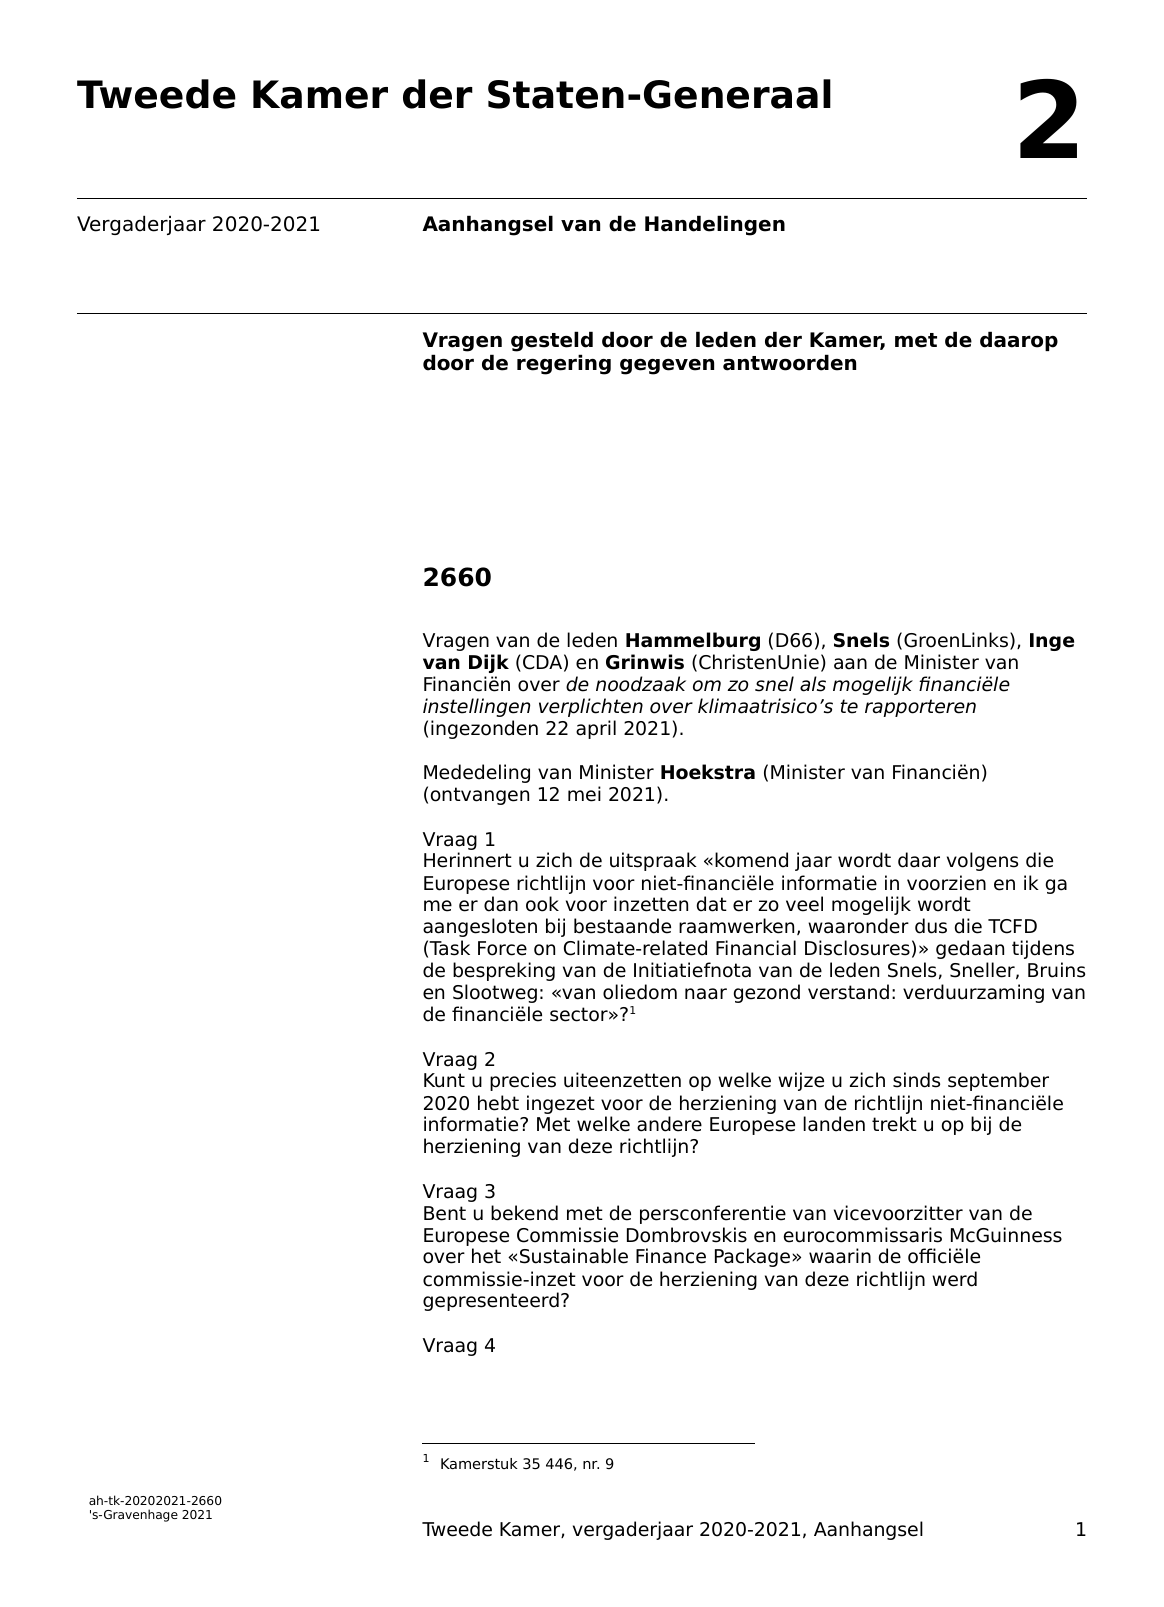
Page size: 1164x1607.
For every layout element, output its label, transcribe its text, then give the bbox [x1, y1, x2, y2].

table_header 2 [886, 59, 1087, 198]
text Vraag 1 [422, 828, 1087, 850]
text ah-tk-20202021-2660 [88, 1494, 323, 1508]
text 's-Gravenhage 2021 [88, 1508, 323, 1522]
text Mededeling van Minister Hoekstra (Minister van Financiën) (ontvangen 12 mei 2021). [422, 762, 1087, 806]
text Kamerstuk 35 446, nr. 9 [422, 1452, 1087, 1474]
text Bent u bekend met de persconferentie van vicevoorzitter van de Europese Commissie Dombrovskis en eurocommissaris McGuinness over het «Sustainable Finance Package» waarin de officiële commissie-inzet voor de herziening van deze richtlijn werd gepresenteerd? [422, 1202, 1087, 1312]
text Vragen van de leden Hammelburg (D66), Snels (GroenLinks), Inge van Dijk (CDA) en Grinwis (ChristenUnie) aan de Minister van Financiën over de noodzaak om zo snel als mogelijk financiële instellingen verplichten over klimaatrisico’s te rapporteren (ingezonden 22 april 2021). [422, 630, 1087, 740]
text Kunt u precies uiteenzetten op welke wijze u zich sinds september 2020 hebt ingezet voor de herziening van de richtlijn niet-financiële informatie? Met welke andere Europese landen trekt u op bij de herziening van deze richtlijn? [422, 1070, 1087, 1158]
table_cell Vragen gesteld door de leden der Kamer, met de daarop door de regering gegeven antwoorden [422, 314, 1087, 375]
table_cell Aanhangsel van de Handelingen [422, 199, 1087, 313]
table_cell Vergaderjaar 2020-2021 [77, 199, 422, 313]
text 2660 [422, 563, 1087, 592]
text Herinnert u zich de uitspraak «komend jaar wordt daar volgens die Europese richtlijn voor niet-financiële informatie in voorzien en ik ga me er dan ook voor inzetten dat er zo veel mogelijk wordt aangesloten bij bestaande raamwerken, waaronder dus die TCFD (Task Force on Climate-related Financial Disclosures)» gedaan tijdens de bespreking van de Initiatiefnota van de leden Snels, Sneller, Bruins en Slootweg: «van oliedom naar gezond verstand: verduurzaming van de financiële sector»? [422, 850, 1087, 1026]
text Vraag 3 [422, 1181, 1087, 1202]
table_cell [77, 314, 422, 375]
text Vraag 4 [422, 1334, 1087, 1357]
text Vraag 2 [422, 1048, 1087, 1070]
table_header Tweede Kamer der Staten-Generaal [77, 59, 886, 198]
